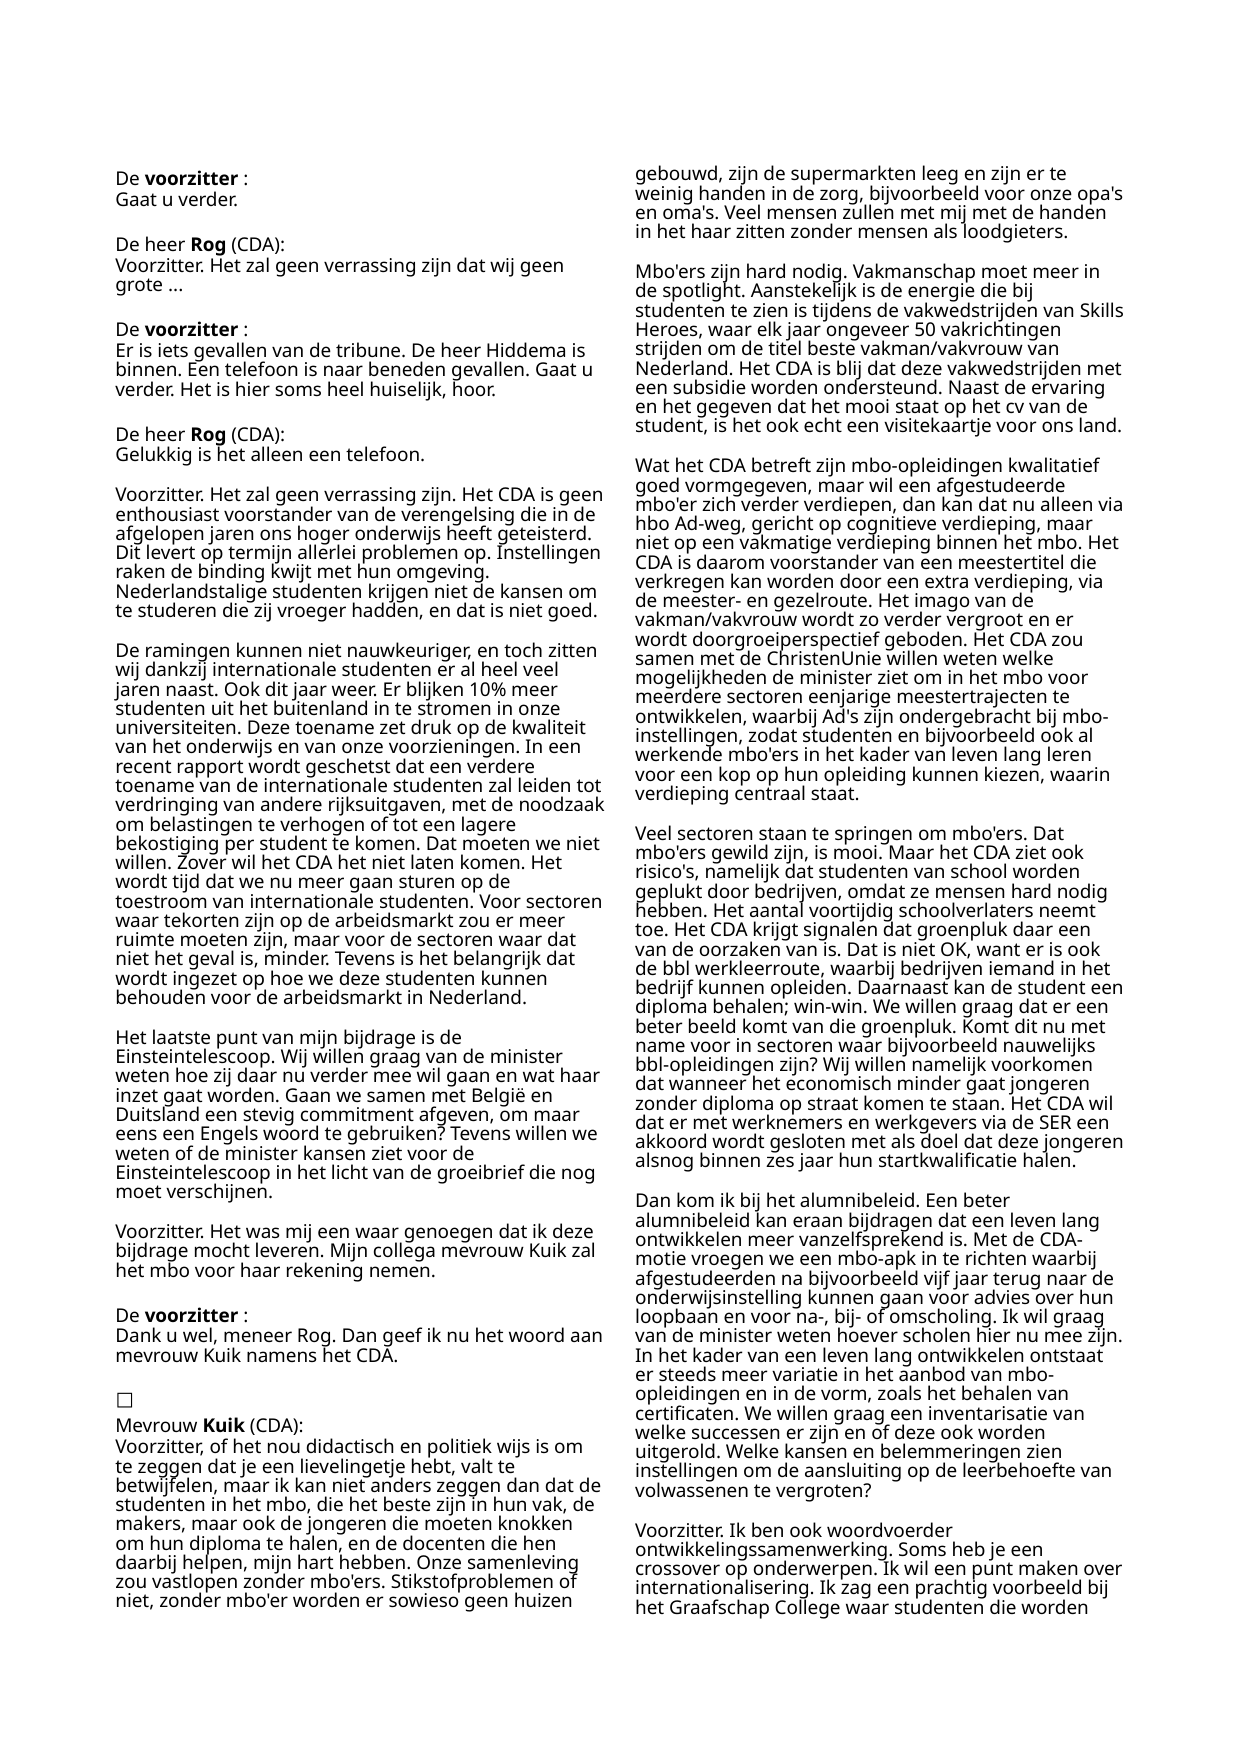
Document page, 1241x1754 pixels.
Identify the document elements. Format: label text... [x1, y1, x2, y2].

text Mbo'ers zijn hard nodig. Vakmanschap moet meer in de spotlight. Aanstekelijk is de energie die bij studenten te zien is tijdens de vakwedstrijden van Skills Heroes, waar elk jaar ongeveer 50 vakrichtingen strijden om de titel beste vakman/vakvrouw van Nederland. Het CDA is blij dat deze vakwedstrijden met een subsidie worden ondersteund. Naast de ervaring en het gegeven dat het mooi staat op het cv van de student, is het ook echt een visitekaartje voor ons land. [635, 263, 1125, 437]
text Voorzitter. Het zal geen verrassing zijn dat wij geen grote ... [115, 257, 605, 296]
text Er is iets gevallen van de tribune. De heer Hiddema is binnen. Een telefoon is naar beneden gevallen. Gaat u verder. Het is hier soms heel huiselijk, hoor. [115, 342, 605, 400]
text Gaat u verder. [115, 191, 605, 210]
text Voorzitter. Het was mij een waar genoegen dat ik deze bijdrage mocht leveren. Mijn collega mevrouw Kuik zal het mbo voor haar rekening nemen. [115, 1223, 605, 1281]
text Dank u wel, meneer Rog. Dan geef ik nu het woord aan mevrouw Kuik namens het CDA. [115, 1327, 605, 1366]
text Voorzitter. Ik ben ook woordvoerder ontwikkelingssamenwerking. Soms heb je een crossover op onderwerpen. Ik wil een punt maken over internationalisering. Ik zag een prachtig voorbeeld bij het Graafschap College waar studenten die worden [635, 1522, 1125, 1618]
text gebouwd, zijn de supermarkten leeg en zijn er te weinig handen in de zorg, bijvoorbeeld voor onze opa's en oma's. Veel mensen zullen met mij met de handen in het haar zitten zonder mensen als loodgieters. [635, 165, 1125, 242]
text De voorzitter : [115, 316, 605, 342]
text Voorzitter, of het nou didactisch en politiek wijs is om te zeggen dat je een lievelingetje hebt, valt te betwijfelen, maar ik kan niet anders zeggen dan dat de studenten in het mbo, die het beste zijn in hun vak, de makers, maar ook de jongeren die moeten knokken om hun diploma te halen, en de docenten die hen daarbij helpen, mijn hart hebben. Onze samenleving zou vastlopen zonder mbo'ers. Stikstofproblemen of niet, zonder mbo'er worden er sowieso geen huizen [115, 1438, 605, 1612]
text De voorzitter : [115, 1302, 605, 1327]
text De heer Rog (CDA): [115, 421, 605, 446]
text Veel sectoren staan te springen om mbo'ers. Dat mbo'ers gewild zijn, is mooi. Maar het CDA ziet ook risico's, namelijk dat studenten van school worden geplukt door bedrijven, omdat ze mensen hard nodig hebben. Het aantal voortijdig schoolverlaters neemt toe. Het CDA krijgt signalen dat groenpluk daar een van de oorzaken van is. Dat is niet OK, want er is ook de bbl werkleerroute, waarbij bedrijven iemand in het bedrijf kunnen opleiden. Daarnaast kan de student een diploma behalen; win-win. We willen graag dat er een beter beeld komt van die groenpluk. Komt dit nu met name voor in sectoren waar bijvoorbeeld nauwelijks bbl-opleidingen zijn? Wij willen namelijk voorkomen dat wanneer het economisch minder gaat jongeren zonder diploma op straat komen te staan. Het CDA wil dat er met werknemers en werkgevers via de SER een akkoord wordt gesloten met als doel dat deze jongeren alsnog binnen zes jaar hun startkwalificatie halen. [635, 825, 1125, 1172]
text De heer Rog (CDA): [115, 231, 605, 257]
text De ramingen kunnen niet nauwkeuriger, en toch zitten wij dankzij internationale studenten er al heel veel jaren naast. Ook dit jaar weer. Er blijken 10% meer studenten uit het buitenland in te stromen in onze universiteiten. Deze toename zet druk op de kwaliteit van het onderwijs en van onze voorzieningen. In een recent rapport wordt geschetst dat een verdere toename van de internationale studenten zal leiden tot verdringing van andere rijksuitgaven, met de noodzaak om belastingen te verhogen of tot een lagere bekostiging per student te komen. Dat moeten we niet willen. Zover wil het CDA het niet laten komen. Het wordt tijd dat we nu meer gaan sturen op de toestroom van internationale studenten. Voor sectoren waar tekorten zijn op de arbeidsmarkt zou er meer ruimte moeten zijn, maar voor de sectoren waar dat niet het geval is, minder. Tevens is het belangrijk dat wordt ingezet op hoe we deze studenten kunnen behouden voor de arbeidsmarkt in Nederland. [115, 642, 605, 1008]
text Mevrouw Kuik (CDA): [115, 1413, 605, 1438]
text Dan kom ik bij het alumnibeleid. Een beter alumnibeleid kan eraan bijdragen dat een leven lang ontwikkelen meer vanzelfsprekend is. Met de CDA-motie vroegen we een mbo-apk in te richten waarbij afgestudeerden na bijvoorbeeld vijf jaar terug naar de onderwijsinstelling kunnen gaan voor advies over hun loopbaan en voor na-, bij- of omscholing. Ik wil graag van de minister weten hoever scholen hier nu mee zijn. In het kader van een leven lang ontwikkelen ontstaat er steeds meer variatie in het aanbod van mbo-opleidingen en in de vorm, zoals het behalen van certificaten. We willen graag een inventarisatie van welke successen er zijn en of deze ook worden uitgerold. Welke kansen en belemmeringen zien instellingen om de aansluiting op de leerbehoefte van volwassenen te vergroten? [635, 1192, 1125, 1501]
text Voorzitter. Het zal geen verrassing zijn. Het CDA is geen enthousiast voorstander van de verengelsing die in de afgelopen jaren ons hoger onderwijs heeft geteisterd. Dit levert op termijn allerlei problemen op. Instellingen raken de binding kwijt met hun omgeving. Nederlandstalige studenten krijgen niet de kansen om te studeren die zij vroeger hadden, en dat is niet goed. [115, 486, 605, 621]
text Het laatste punt van mijn bijdrage is de Einsteintelescoop. Wij willen graag van de minister weten hoe zij daar nu verder mee wil gaan en wat haar inzet gaat worden. Gaan we samen met België en Duitsland een stevig commitment afgeven, om maar eens een Engels woord te gebruiken? Tevens willen we weten of de minister kansen ziet voor de Einsteintelescoop in het licht van de groeibrief die nog moet verschijnen. [115, 1029, 605, 1202]
text De voorzitter : [115, 165, 605, 191]
text Wat het CDA betreft zijn mbo-opleidingen kwalitatief goed vormgegeven, maar wil een afgestudeerde mbo'er zich verder verdiepen, dan kan dat nu alleen via hbo Ad-weg, gericht op cognitieve verdieping, maar niet op een vakmatige verdieping binnen het mbo. Het CDA is daarom voorstander van een meestertitel die verkregen kan worden door een extra verdieping, via de meester- en gezelroute. Het imago van de vakman/vakvrouw wordt zo verder vergroot en er wordt doorgroeiperspectief geboden. Het CDA zou samen met de ChristenUnie willen weten welke mogelijkheden de minister ziet om in het mbo voor meerdere sectoren eenjarige meestertrajecten te ontwikkelen, waarbij Ad's zijn ondergebracht bij mbo-instellingen, zodat studenten en bijvoorbeeld ook al werkende mbo'ers in het kader van leven lang leren voor een kop op hun opleiding kunnen kiezen, waarin verdieping centraal staat. [635, 457, 1125, 804]
text Gelukkig is het alleen een telefoon. [115, 446, 605, 466]
text ⬜ [115, 1387, 605, 1413]
